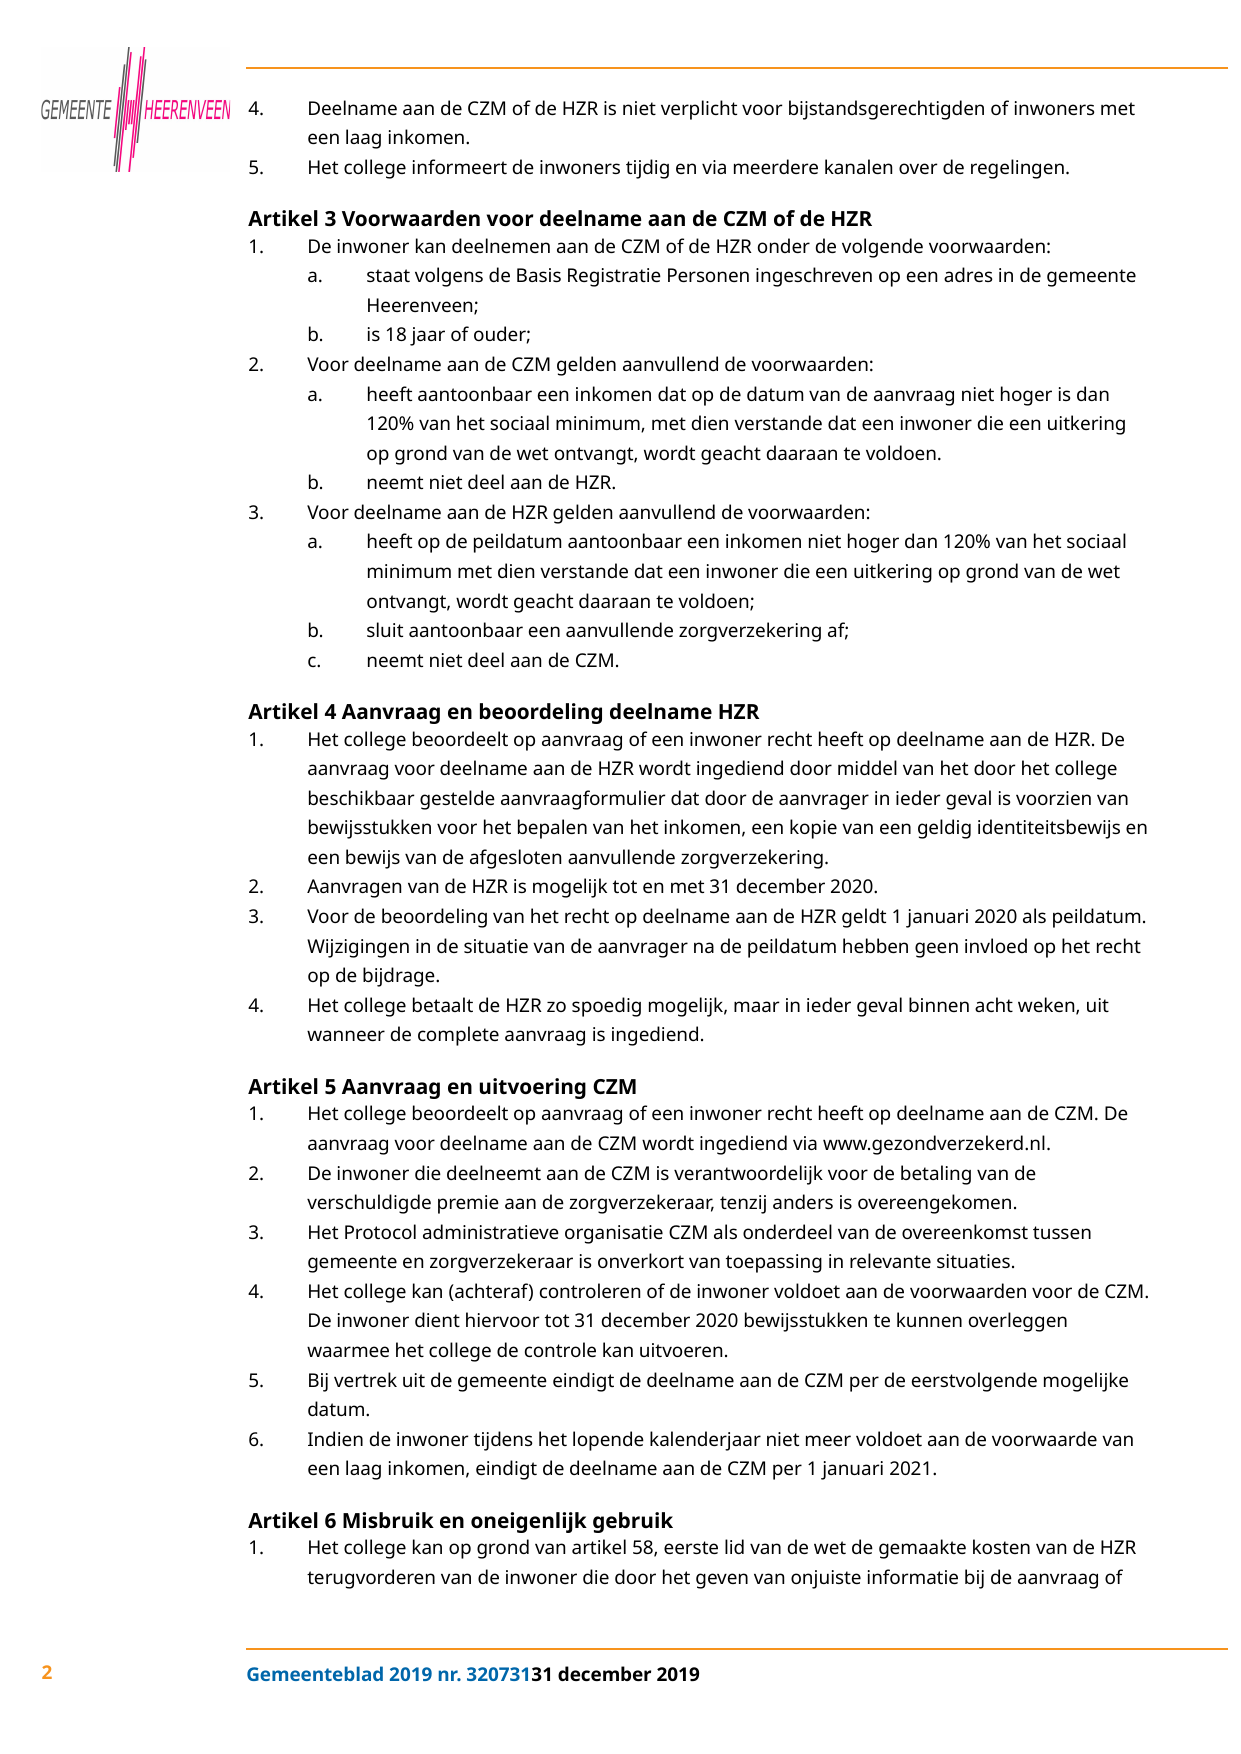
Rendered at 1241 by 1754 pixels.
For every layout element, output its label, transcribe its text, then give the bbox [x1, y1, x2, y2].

list Indien de inwoner tijdens het lopende kalenderjaar niet meer voldoet aan de voorwaarde van een laag inkomen, eindigt de deelname aan de CZM per 1 januari 2021. [248, 1426, 1152, 1481]
text Artikel 3 Voorwaarden voor deelname aan de CZM of de HZR [248, 204, 1152, 233]
list Het college kan (achteraf) controleren of de inwoner voldoet aan de voorwaarden voor de CZM. De inwoner dient hiervoor tot 31 december 2020 bewijsstukken te kunnen overleggen waarmee het college de controle kan uitvoeren. [248, 1278, 1152, 1363]
list Het Protocol administratieve organisatie CZM als onderdeel van de overeenkomst tussen gemeente en zorgverzekeraar is onverkort van toepassing in relevante situaties. [248, 1219, 1152, 1274]
list Aanvragen van de HZR is mogelijk tot en met 31 december 2020. [248, 874, 1152, 899]
text Artikel 5 Aanvraag en uitvoering CZM [248, 1072, 1152, 1101]
text Artikel 6 Misbruik en oneigenlijk gebruik [248, 1506, 1152, 1534]
list Bij vertrek uit de gemeente eindigt de deelname aan de CZM per de eerstvolgende mogelijke datum. [248, 1367, 1152, 1422]
list De inwoner die deelneemt aan de CZM is verantwoordelijk voor de betaling van de verschuldigde premie aan de zorgverzekeraar, tenzij anders is overeengekomen. [248, 1160, 1152, 1215]
list heeft aantoonbaar een inkomen dat op de datum van de aanvraag niet hoger is dan 120% van het sociaal minimum, met dien verstande dat een inwoner die een uitkering op grond van de wet ontvangt, wordt geacht daaraan te voldoen. [307, 381, 1152, 466]
list De inwoner kan deelnemen aan de CZM of de HZR onder de volgende voorwaarden: [248, 233, 1152, 258]
list Het college kan op grond van artikel 58, eerste lid van de wet de gemaakte kosten van de HZR terugvorderen van de inwoner die door het geven van onjuiste informatie bij de aanvraag of [248, 1534, 1152, 1590]
text Artikel 4 Aanvraag en beoordeling deelname HZR [248, 697, 1152, 726]
list Het college informeert de inwoners tijdig en via meerdere kanalen over de regelingen. [248, 154, 1152, 180]
picture [41, 47, 231, 172]
list Deelname aan de CZM of de HZR is niet verplicht voor bijstandsgerechtigden of inwoners met een laag inkomen. [248, 95, 1152, 150]
list heeft op de peildatum aantoonbaar een inkomen niet hoger dan 120% van het sociaal minimum met dien verstande dat een inwoner die een uitkering op grond van de wet ontvangt, wordt geacht daaraan te voldoen; [307, 529, 1152, 613]
list neemt niet deel aan de HZR. [307, 469, 1152, 495]
list neemt niet deel aan de CZM. [307, 647, 1152, 673]
list sluit aantoonbaar een aanvullende zorgverzekering af; [307, 617, 1152, 643]
list Het college beoordeelt op aanvraag of een inwoner recht heeft op deelname aan de HZR. De aanvraag voor deelname aan de HZR wordt ingediend door middel van het door het college beschikbaar gestelde aanvraagformulier dat door de aanvrager in ieder geval is voorzien van bewijsstukken voor het bepalen van het inkomen, een kopie van een geldig identiteitsbewijs en een bewijs van de afgesloten aanvullende zorgverzekering. [248, 726, 1152, 870]
list Voor deelname aan de CZM gelden aanvullend de voorwaarden: [248, 351, 1152, 377]
list Voor deelname aan de HZR gelden aanvullend de voorwaarden: [248, 499, 1152, 525]
list staat volgens de Basis Registratie Personen ingeschreven op een adres in de gemeente Heerenveen; [307, 262, 1152, 318]
list Het college beoordeelt op aanvraag of een inwoner recht heeft op deelname aan de CZM. De aanvraag voor deelname aan de CZM wordt ingediend via www.gezondverzekerd.nl. [248, 1101, 1152, 1156]
list is 18 jaar of ouder; [307, 322, 1152, 347]
list Voor de beoordeling van het recht op deelname aan de HZR geldt 1 januari 2020 als peildatum. Wijzigingen in de situatie van de aanvrager na de peildatum hebben geen invloed op het recht op de bijdrage. [248, 903, 1152, 988]
list Het college betaalt de HZR zo spoedig mogelijk, maar in ieder geval binnen acht weken, uit wanneer de complete aanvraag is ingediend. [248, 992, 1152, 1047]
